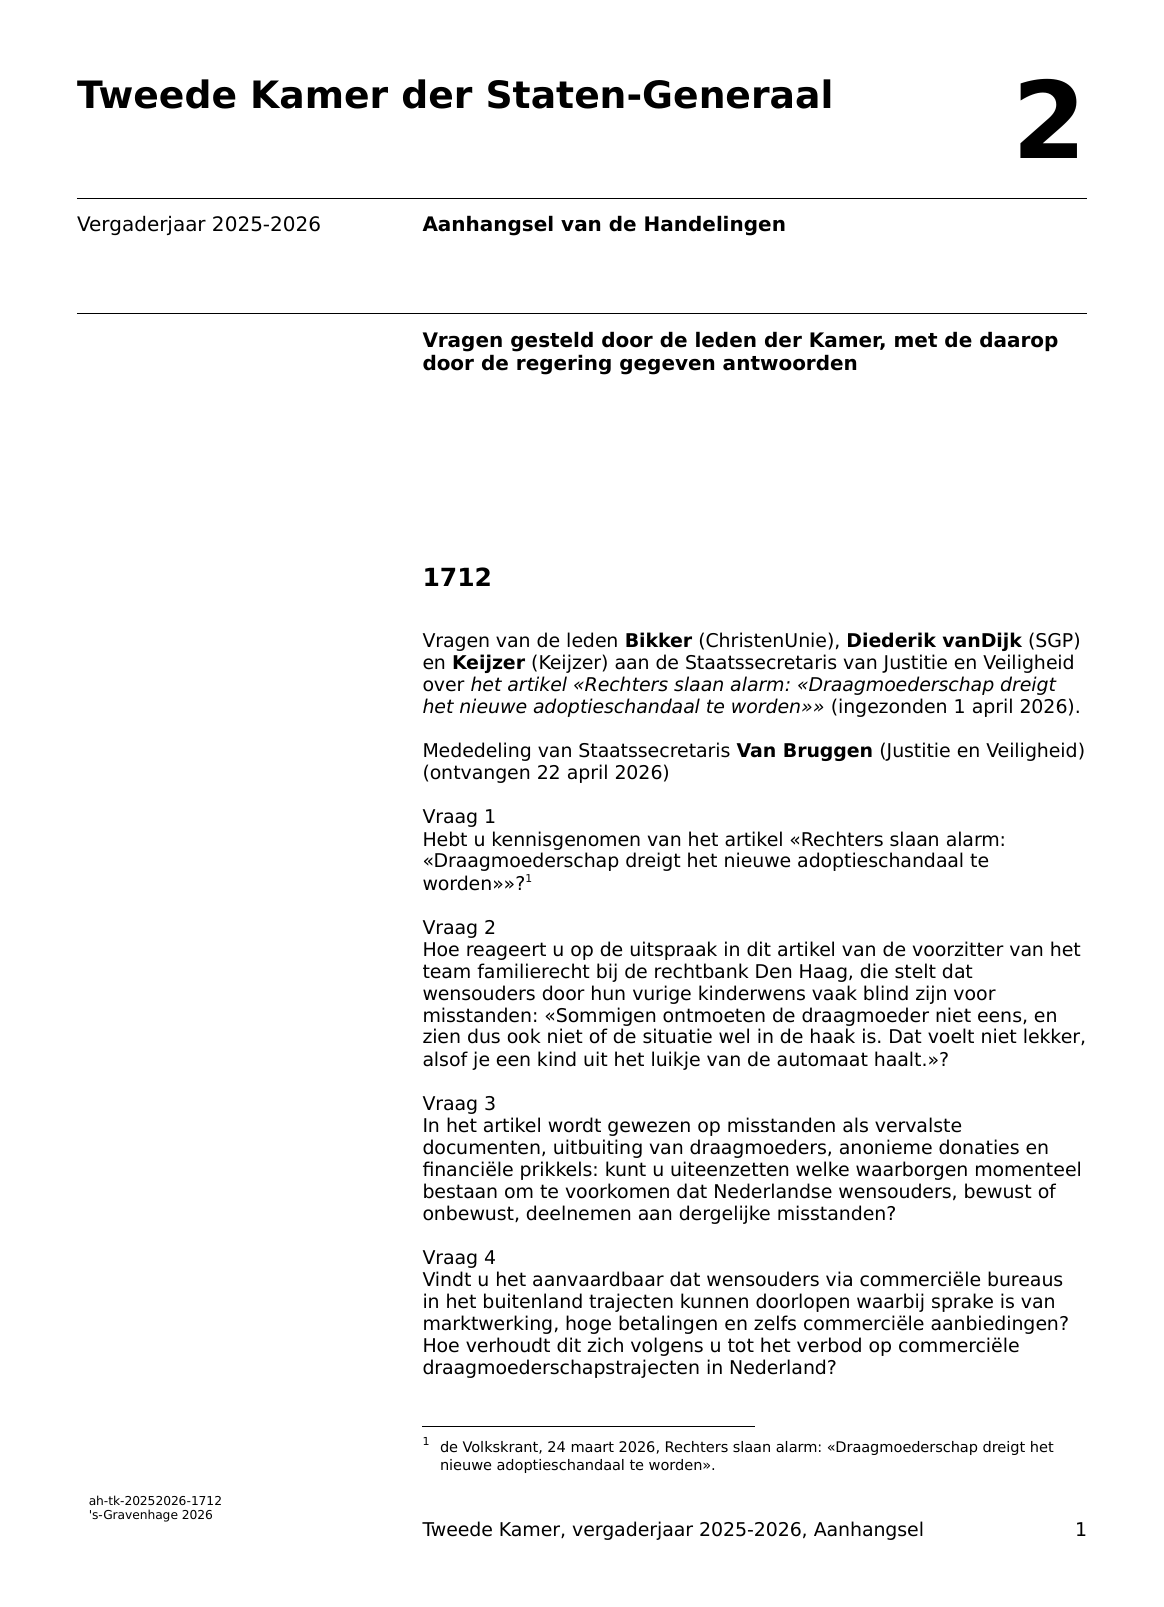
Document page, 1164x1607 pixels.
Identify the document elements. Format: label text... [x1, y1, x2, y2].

text Vraag 3 [422, 1093, 1087, 1114]
text Vraag 2 [422, 917, 1087, 938]
text Vraag 4 [422, 1247, 1087, 1269]
text 1712 [422, 563, 1087, 592]
table_cell Vragen gesteld door de leden der Kamer, met de daarop door de regering gegeven antwoorden [422, 314, 1087, 375]
text Vraag 1 [422, 806, 1087, 828]
text In het artikel wordt gewezen op misstanden als vervalste documenten, uitbuiting van draagmoeders, anonieme donaties en financiële prikkels: kunt u uiteenzetten welke waarborgen momenteel bestaan om te voorkomen dat Nederlandse wensouders, bewust of onbewust, deelnemen aan dergelijke misstanden? [422, 1114, 1087, 1224]
text ah-tk-20252026-1712 [88, 1494, 323, 1508]
text Vindt u het aanvaardbaar dat wensouders via commerciële bureaus in het buitenland trajecten kunnen doorlopen waarbij sprake is van marktwerking, hoge betalingen en zelfs commerciële aanbiedingen? Hoe verhoudt dit zich volgens u tot het verbod op commerciële draagmoederschapstrajecten in Nederland? [422, 1269, 1087, 1378]
table_cell [77, 314, 422, 375]
text 's-Gravenhage 2026 [88, 1508, 323, 1522]
table_cell Vergaderjaar 2025-2026 [77, 199, 422, 313]
text Hoe reageert u op de uitspraak in dit artikel van de voorzitter van het team familierecht bij de rechtbank Den Haag, die stelt dat wensouders door hun vurige kinderwens vaak blind zijn voor misstanden: «Sommigen ontmoeten de draagmoeder niet eens, en zien dus ook niet of de situatie wel in de haak is. Dat voelt niet lekker, alsof je een kind uit het luikje van de automaat haalt.»? [422, 938, 1087, 1070]
text Hebt u kennisgenomen van het artikel «Rechters slaan alarm: «Draagmoederschap dreigt het nieuwe adoptieschandaal te worden»»? [422, 828, 1087, 894]
text Mededeling van Staatssecretaris Van Bruggen (Justitie en Veiligheid) (ontvangen 22 april 2026) [422, 740, 1087, 784]
table_header Tweede Kamer der Staten-Generaal [77, 59, 886, 198]
table_header 2 [886, 59, 1087, 198]
table_cell Aanhangsel van de Handelingen [422, 199, 1087, 313]
text de Volkskrant, 24 maart 2026, Rechters slaan alarm: «Draagmoederschap dreigt het nieuwe adoptieschandaal te worden». [422, 1435, 1087, 1474]
text Vragen van de leden Bikker (ChristenUnie), Diederik vanDijk (SGP) en Keijzer (Keijzer) aan de Staatssecretaris van Justitie en Veiligheid over het artikel «Rechters slaan alarm: «Draagmoederschap dreigt het nieuwe adoptieschandaal te worden»» (ingezonden 1 april 2026). [422, 630, 1087, 718]
